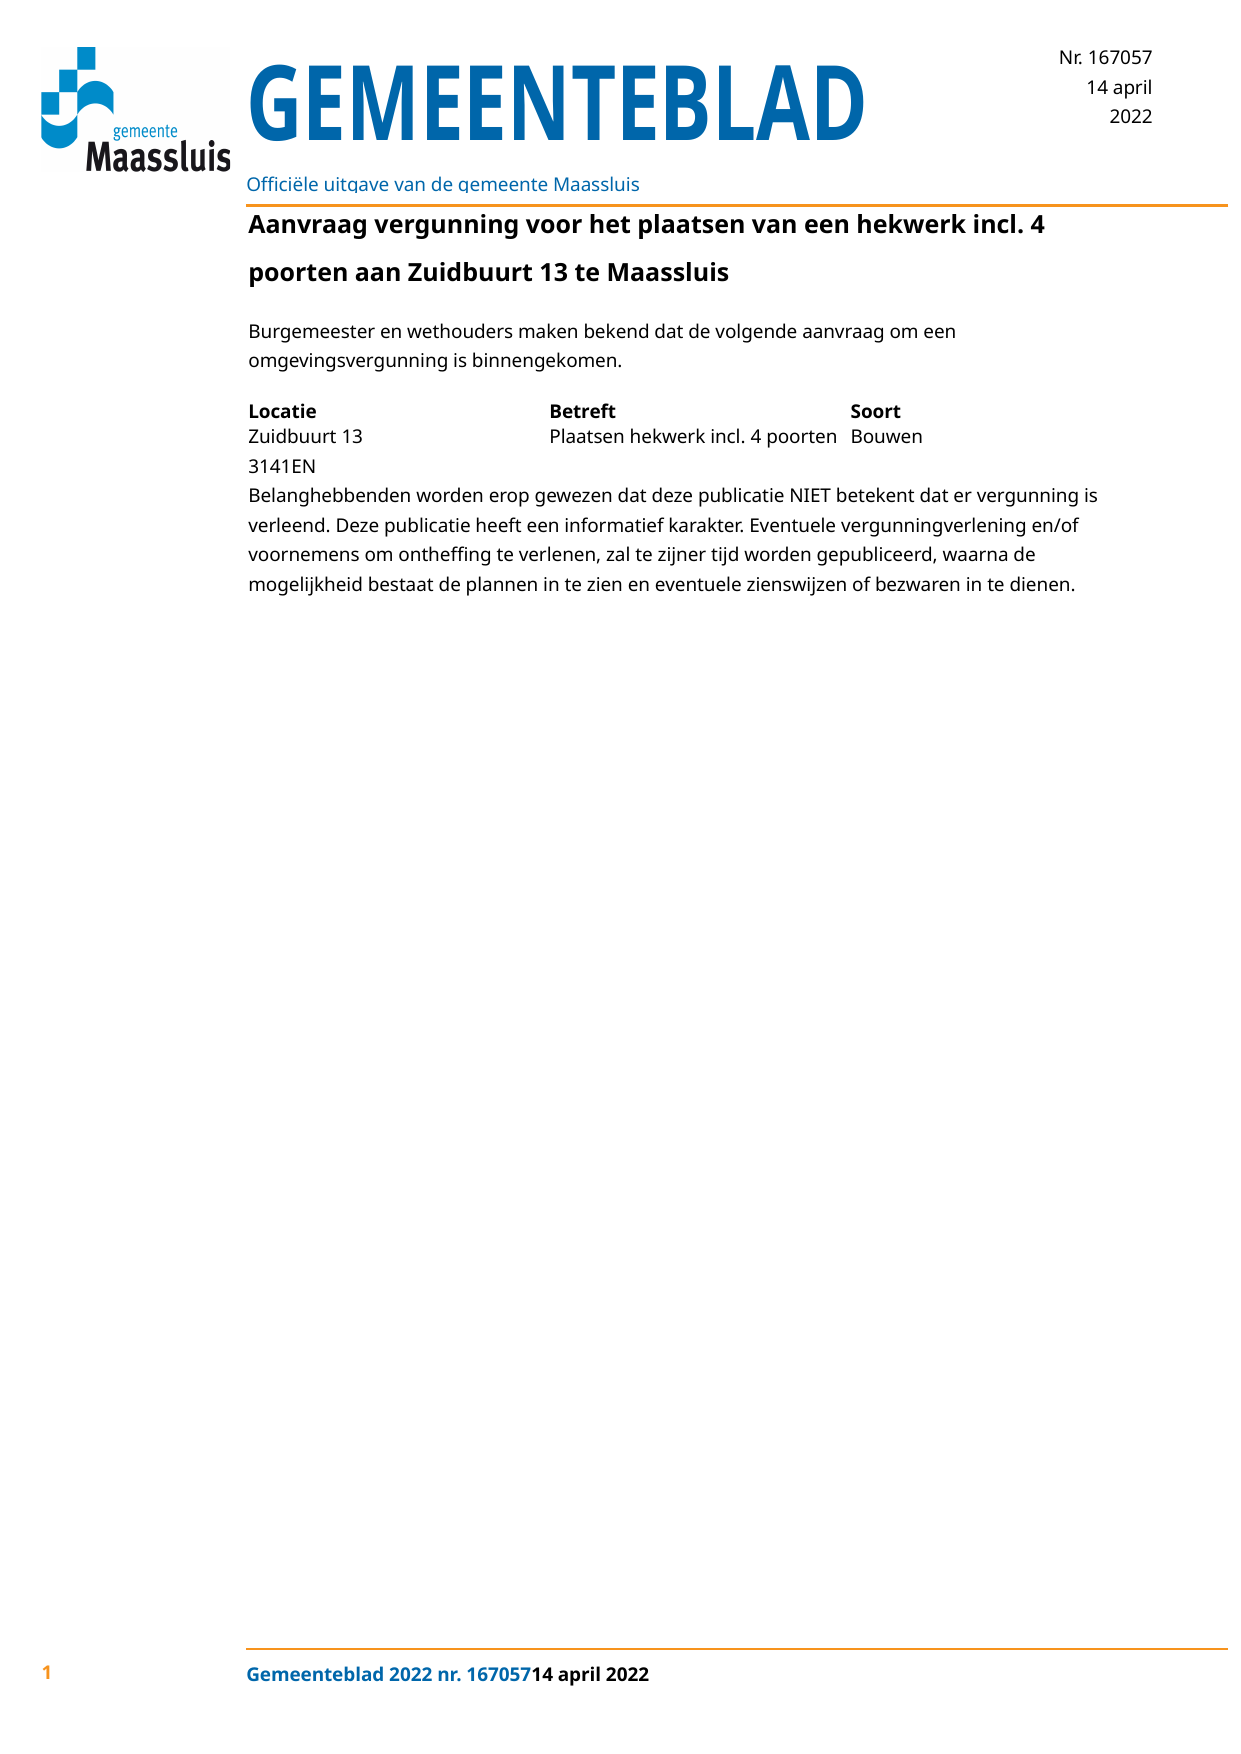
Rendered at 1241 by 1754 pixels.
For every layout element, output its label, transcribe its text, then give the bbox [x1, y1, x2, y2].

table_header Soort [850, 398, 1152, 424]
table_header Locatie [248, 398, 549, 424]
text Burgemeester en wethouders maken bekend dat de volgende aanvraag om een omgevingsvergunning is binnengekomen. [248, 318, 1152, 373]
text Aanvraag vergunning voor het plaatsen van een hekwerk incl. 4 poorten aan Zuidbuurt 13 te Maassluis [248, 207, 1152, 288]
table_cell Zuidbuurt 13 3141EN [248, 424, 549, 479]
picture [41, 47, 77, 92]
table_cell Bouwen [850, 424, 1152, 479]
table_cell Plaatsen hekwerk incl. 4 poorten [549, 424, 850, 479]
table_header Betreft [549, 398, 850, 424]
picture [41, 47, 231, 172]
text Belanghebbenden worden erop gewezen dat deze publicatie NIET betekent dat er vergunning is verleend. Deze publicatie heeft een informatief karakter. Eventuele vergunningverlening en/of voornemens om ontheffing te verlenen, zal te zijner tijd worden gepubliceerd, waarna de mogelijkheid bestaat de plannen in te zien en eventuele zienswijzen of bezwaren in te dienen. [248, 482, 1152, 597]
